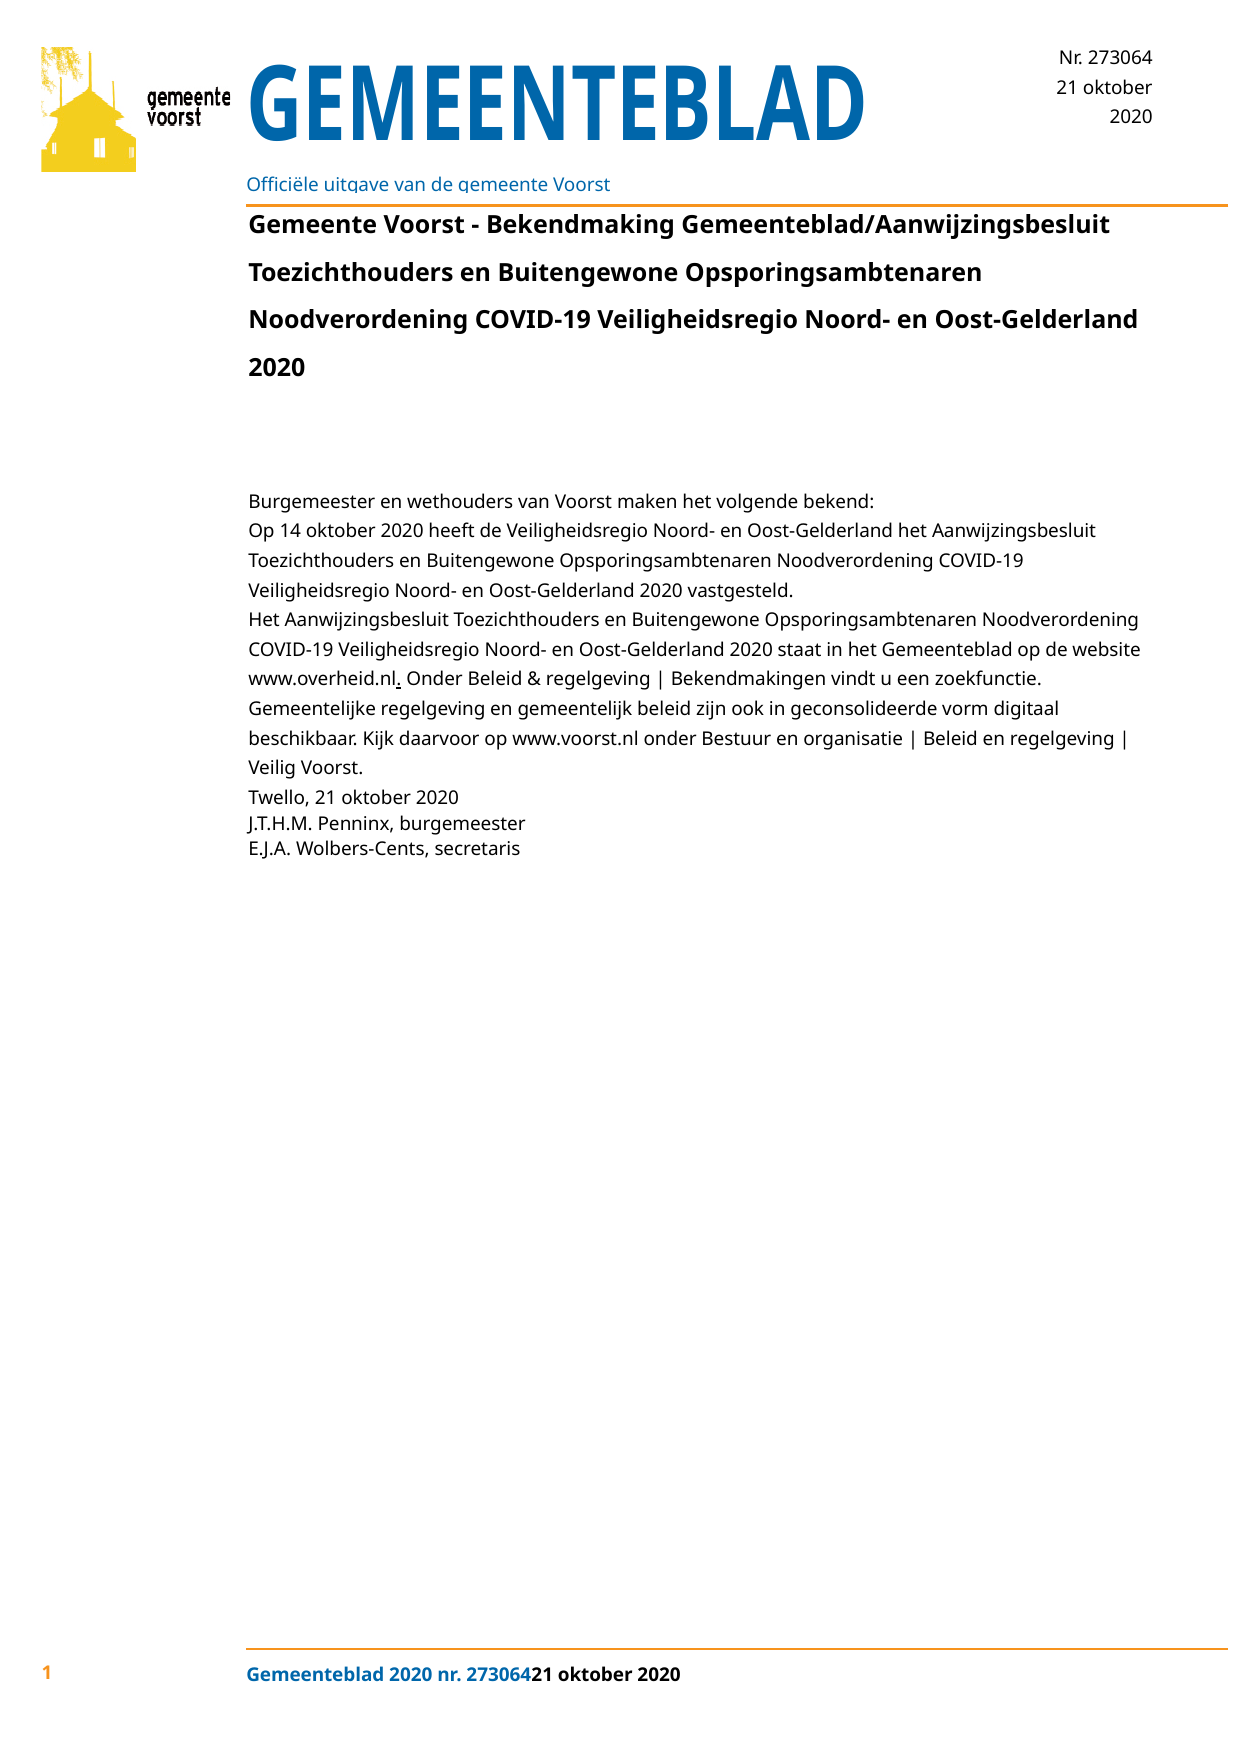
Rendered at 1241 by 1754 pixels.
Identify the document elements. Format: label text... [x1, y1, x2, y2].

text Gemeentelijke regelgeving en gemeentelijk beleid zijn ook in geconsolideerde vorm digitaal beschikbaar. Kijk daarvoor op www.voorst.nl onder Bestuur en organisatie | Beleid en regelgeving | Veilig Voorst. [248, 695, 1152, 780]
text Twello, 21 oktober 2020 [248, 784, 1152, 810]
picture [41, 47, 231, 172]
text E.J.A. Wolbers-Cents, secretaris [248, 835, 1152, 861]
text Burgemeester en wethouders van Voorst maken het volgende bekend: [248, 488, 1152, 514]
text Op 14 oktober 2020 heeft de Veiligheidsregio Noord- en Oost-Gelderland het Aanwijzingsbesluit Toezichthouders en Buitengewone Opsporingsambtenaren Noodverordening COVID-19 Veiligheidsregio Noord- en Oost-Gelderland 2020 vastgesteld. [248, 518, 1152, 603]
text Het Aanwijzingsbesluit Toezichthouders en Buitengewone Opsporingsambtenaren Noodverordening COVID-19 Veiligheidsregio Noord- en Oost-Gelderland 2020 staat in het Gemeenteblad op de website www.overheid.nl. Onder Beleid & regelgeving | Bekendmakingen vindt u een zoekfunctie. [248, 606, 1152, 691]
text Gemeente Voorst - Bekendmaking Gemeenteblad/Aanwijzingsbesluit Toezichthouders en Buitengewone Opsporingsambtenaren Noodverordening COVID-19 Veiligheidsregio Noord- en Oost-Gelderland 2020 [248, 207, 1152, 384]
text J.T.H.M. Penninx, burgemeester [248, 810, 1152, 835]
